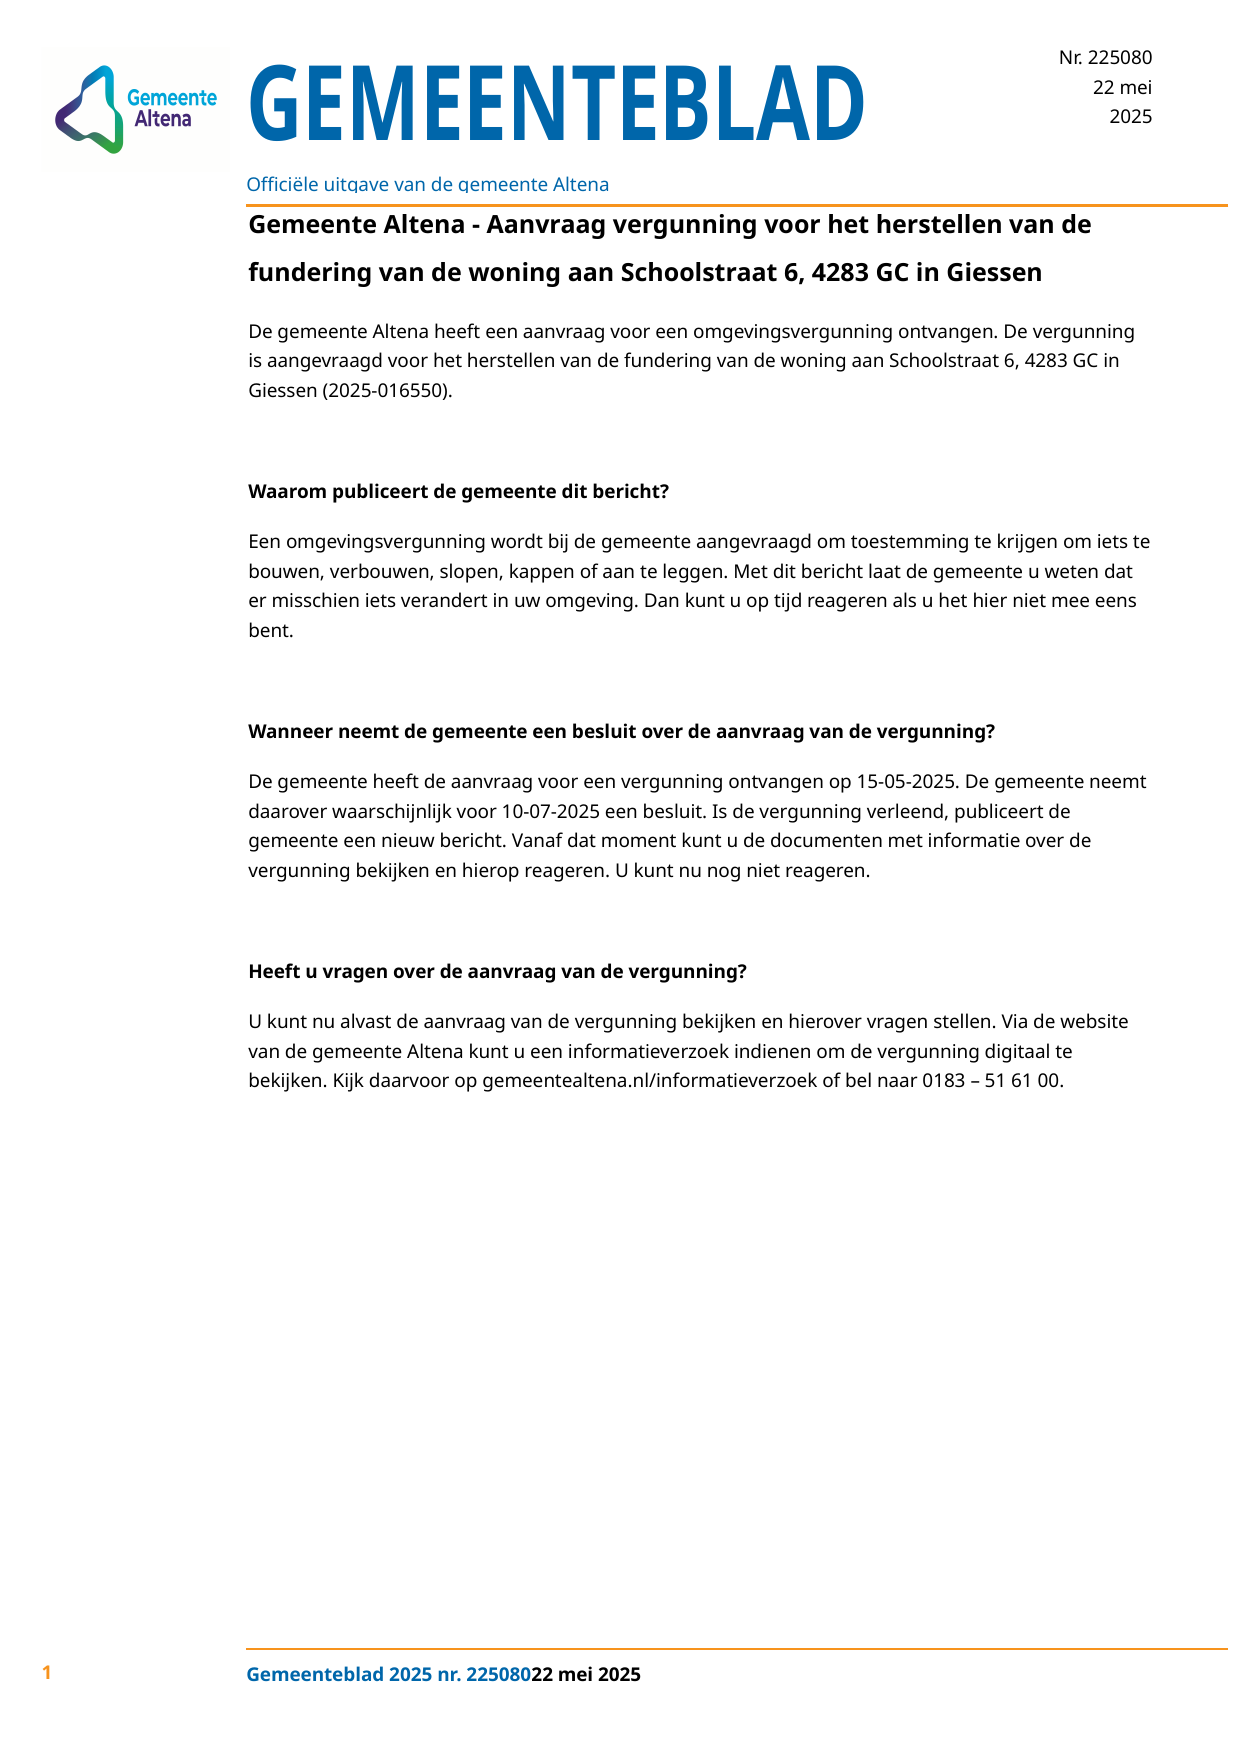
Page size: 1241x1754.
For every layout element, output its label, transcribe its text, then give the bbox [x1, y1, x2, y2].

text Gemeente Altena - Aanvraag vergunning voor het herstellen van de fundering van de woning aan Schoolstraat 6, 4283 GC in Giessen [248, 207, 1152, 288]
text De gemeente Altena heeft een aanvraag voor een omgevingsvergunning ontvangen. De vergunning is aangevraagd voor het herstellen van de fundering van de woning aan Schoolstraat 6, 4283 GC in Giessen (2025-016550). [248, 318, 1152, 403]
text Wanneer neemt de gemeente een besluit over de aanvraag van de vergunning? [248, 718, 1152, 744]
text Heeft u vragen over de aanvraag van de vergunning? [248, 958, 1152, 984]
text De gemeente heeft de aanvraag voor een vergunning ontvangen op 15-05-2025. De gemeente neemt daarover waarschijnlijk voor 10-07-2025 een besluit. Is de vergunning verleend, publiceert de gemeente een nieuw bericht. Vanaf dat moment kunt u de documenten met informatie over de vergunning bekijken en hierop reageren. U kunt nu nog niet reageren. [248, 768, 1152, 883]
picture [41, 47, 231, 172]
text Waarom publiceert de gemeente dit bericht? [248, 478, 1152, 504]
text Een omgevingsvergunning wordt bij de gemeente aangevraagd om toestemming te krijgen om iets te bouwen, verbouwen, slopen, kappen of aan te leggen. Met dit bericht laat de gemeente u weten dat er misschien iets verandert in uw omgeving. Dan kunt u op tijd reageren als u het hier niet mee eens bent. [248, 528, 1152, 643]
text U kunt nu alvast de aanvraag van de vergunning bekijken en hierover vragen stellen. Via de website van de gemeente Altena kunt u een informatieverzoek indienen om de vergunning digitaal te bekijken. Kijk daarvoor op gemeentealtena.nl/informatieverzoek of bel naar 0183 – 51 61 00. [248, 1008, 1152, 1093]
